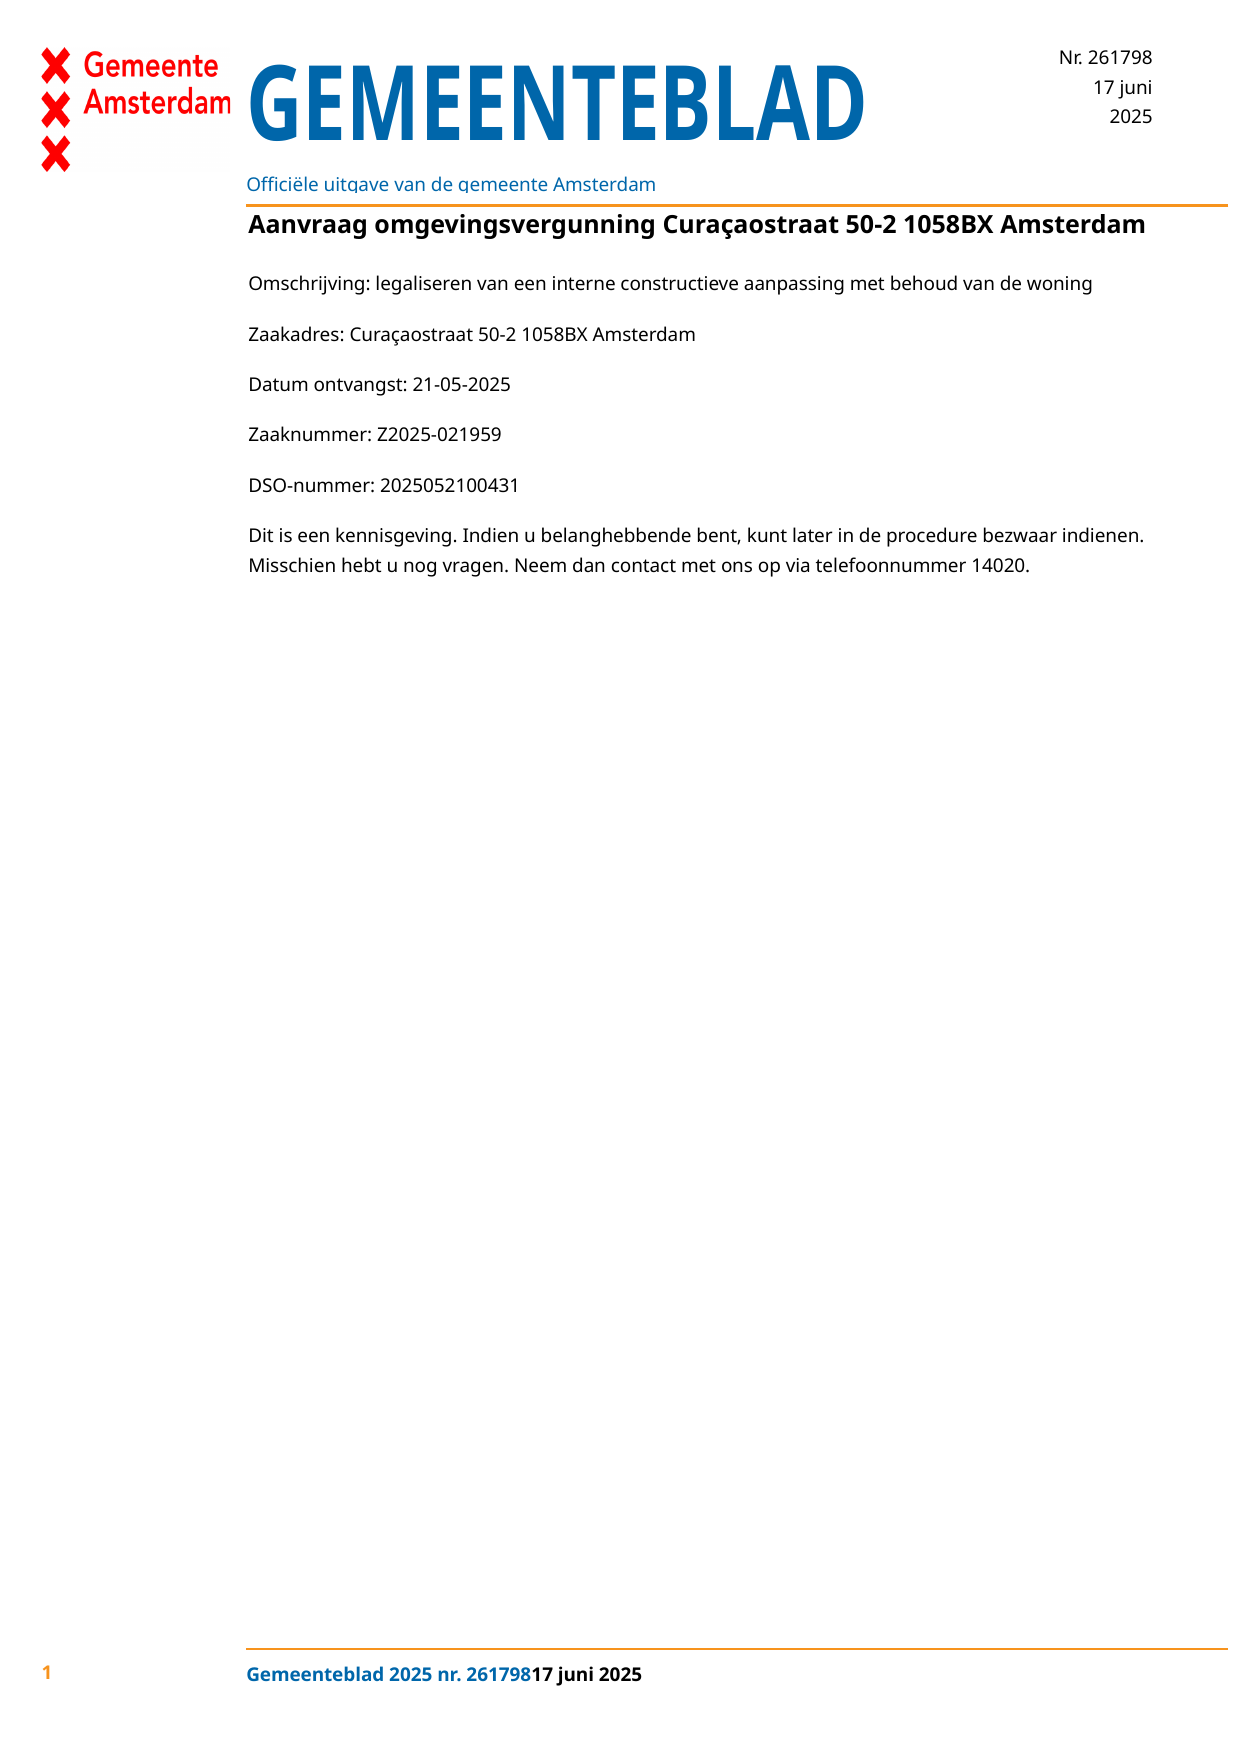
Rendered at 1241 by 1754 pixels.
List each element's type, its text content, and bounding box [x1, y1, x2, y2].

text Aanvraag omgevingsvergunning Curaçaostraat 50-2 1058BX Amsterdam [248, 207, 1152, 241]
picture [41, 47, 231, 172]
text Dit is een kennisgeving. Indien u belanghebbende bent, kunt later in de procedure bezwaar indienen. Misschien hebt u nog vragen. Neem dan contact met ons op via telefoonnummer 14020. [248, 522, 1152, 578]
text Zaakadres: Curaçaostraat 50-2 1058BX Amsterdam [248, 321, 1152, 346]
text DSO-nummer: 2025052100431 [248, 472, 1152, 498]
text Omschrijving: legaliseren van een interne constructieve aanpassing met behoud van de woning [248, 270, 1152, 296]
text Zaaknummer: Z2025-021959 [248, 422, 1152, 447]
text Datum ontvangst: 21-05-2025 [248, 371, 1152, 397]
